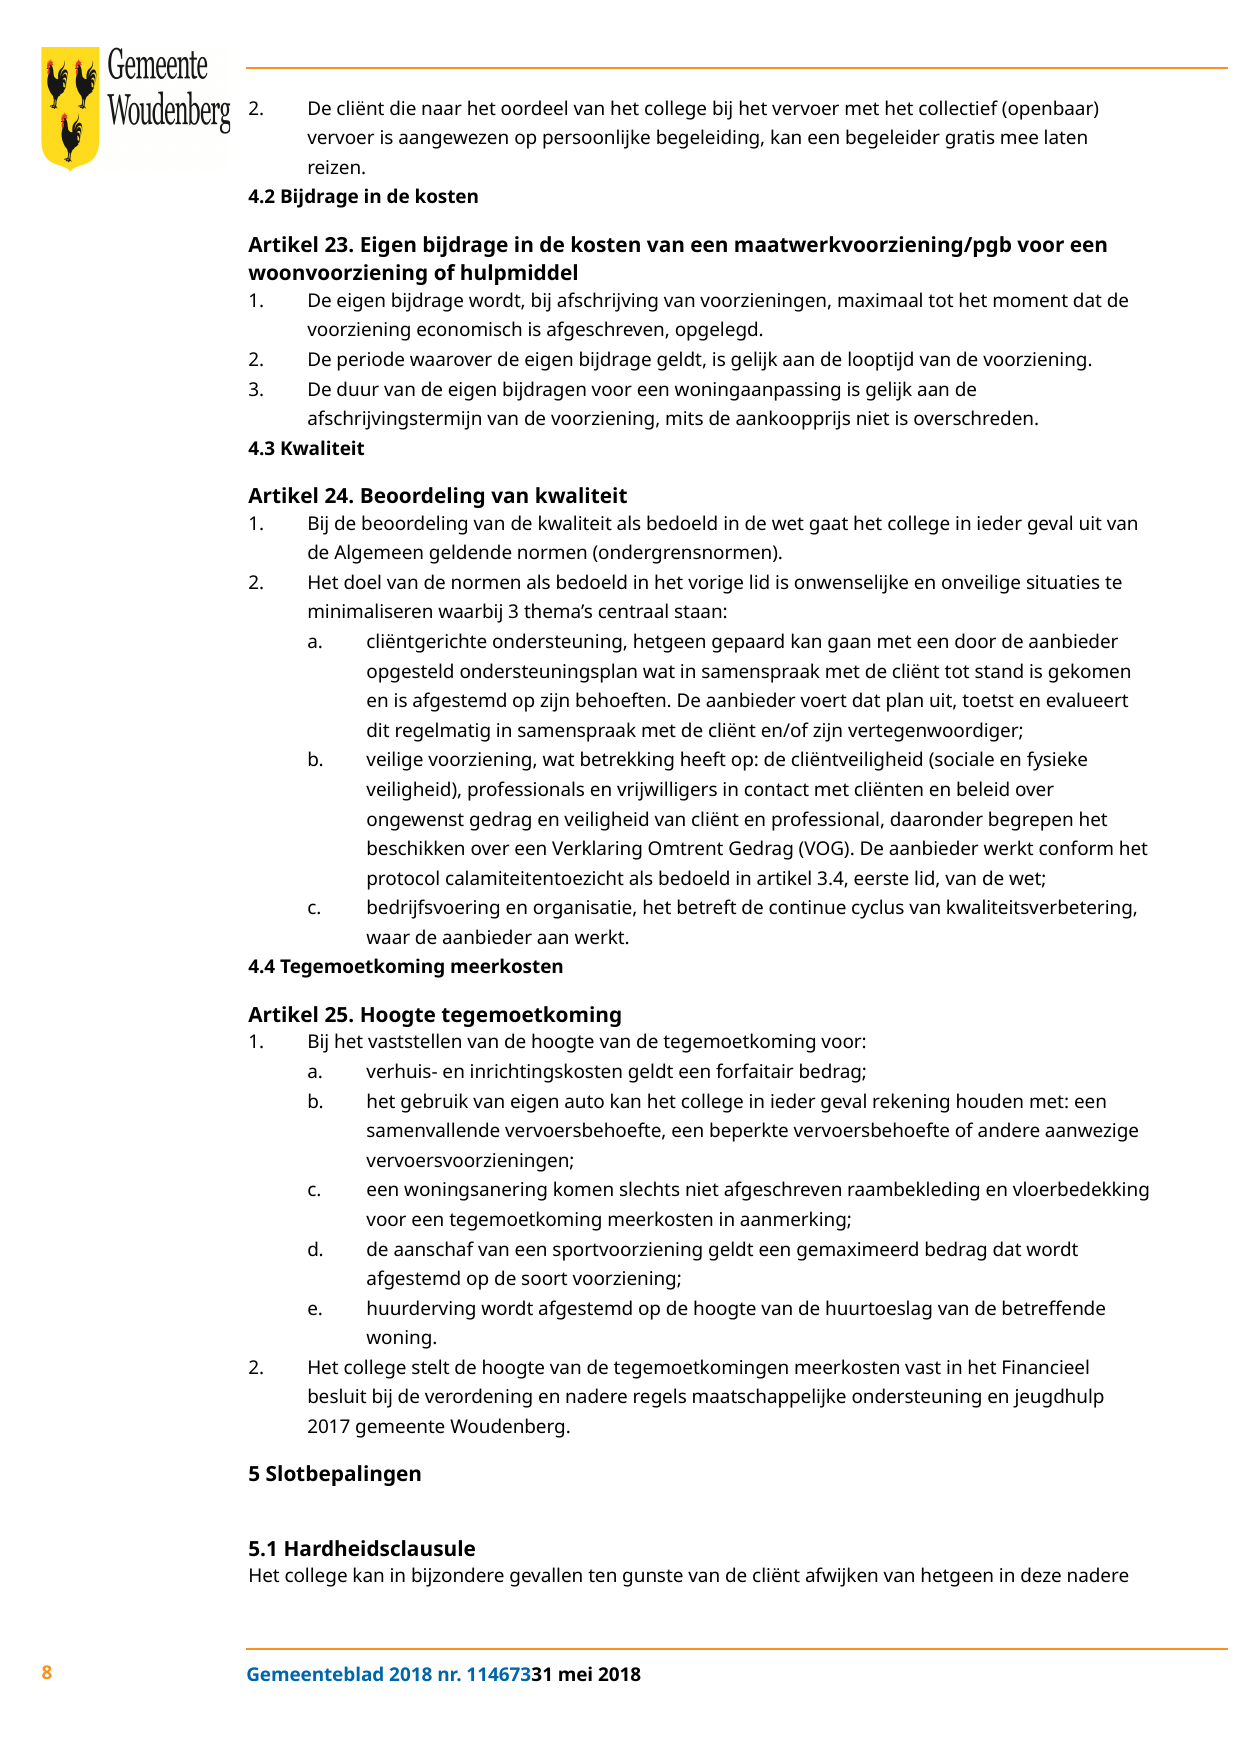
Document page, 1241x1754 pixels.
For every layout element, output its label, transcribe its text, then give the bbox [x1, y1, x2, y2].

list veilige voorziening, wat betrekking heeft op: de cliëntveiligheid (sociale en fysieke veiligheid), professionals en vrijwilligers in contact met cliënten en beleid over ongewenst gedrag en veiligheid van cliënt en professional, daaronder begrepen het beschikken over een Verklaring Omtrent Gedrag (VOG). De aanbieder werkt conform het protocol calamiteitentoezicht als bedoeld in artikel 3.4, eerste lid, van de wet; [307, 747, 1152, 891]
picture [41, 47, 231, 172]
list de aanschaf van een sportvoorziening geldt een gemaximeerd bedrag dat wordt afgestemd op de soort voorziening; [307, 1236, 1152, 1291]
list bedrijfsvoering en organisatie, het betreft de continue cyclus van kwaliteitsverbetering, waar de aanbieder aan werkt. [307, 894, 1152, 950]
list cliëntgerichte ondersteuning, hetgeen gepaard kan gaan met een door de aanbieder opgesteld ondersteuningsplan wat in samenspraak met de cliënt tot stand is gekomen en is afgestemd op zijn behoeften. De aanbieder voert dat plan uit, toetst en evalueert dit regelmatig in samenspraak met de cliënt en/of zijn vertegenwoordiger; [307, 628, 1152, 743]
text 5 Slotbepalingen [248, 1459, 1152, 1487]
text 4.3 Kwaliteit [248, 435, 1152, 461]
list een woningsanering komen slechts niet afgeschreven raambekleding en vloerbedekking voor een tegemoetkoming meerkosten in aanmerking; [307, 1177, 1152, 1232]
list verhuis- en inrichtingskosten geldt een forfaitair bedrag; [307, 1058, 1152, 1084]
text 4.2 Bijdrage in de kosten [248, 183, 1152, 209]
list De periode waarover de eigen bijdrage geldt, is gelijk aan de looptijd van de voorziening. [248, 346, 1152, 372]
list Bij de beoordeling van de kwaliteit als bedoeld in de wet gaat het college in ieder geval uit van de Algemeen geldende normen (ondergrensnormen). [248, 510, 1152, 565]
list Bij het vaststellen van de hoogte van de tegemoetkoming voor: [248, 1029, 1152, 1054]
text Artikel 24. Beoordeling van kwaliteit [248, 481, 1152, 510]
text Artikel 23. Eigen bijdrage in de kosten van een maatwerkvoorziening/pgb voor een woonvoorziening of hulpmiddel [248, 230, 1152, 287]
list De cliënt die naar het oordeel van het college bij het vervoer met het collectief (openbaar) vervoer is aangewezen op persoonlijke begeleiding, kan een begeleider gratis mee laten reizen. [248, 95, 1152, 180]
text 5.1 Hardheidsclausule [248, 1534, 1152, 1562]
text Het college kan in bijzondere gevallen ten gunste van de cliënt afwijken van hetgeen in deze nadere [248, 1562, 1152, 1588]
list De eigen bijdrage wordt, bij afschrijving van voorzieningen, maximaal tot het moment dat de voorziening economisch is afgeschreven, opgelegd. [248, 287, 1152, 342]
text Artikel 25. Hoogte tegemoetkoming [248, 1000, 1152, 1029]
list het gebruik van eigen auto kan het college in ieder geval rekening houden met: een samenvallende vervoersbehoefte, een beperkte vervoersbehoefte of andere aanwezige vervoersvoorzieningen; [307, 1088, 1152, 1173]
text 4.4 Tegemoetkoming meerkosten [248, 954, 1152, 979]
list Het doel van de normen als bedoeld in het vorige lid is onwenselijke en onveilige situaties te minimaliseren waarbij 3 thema’s centraal staan: [248, 569, 1152, 624]
list Het college stelt de hoogte van de tegemoetkomingen meerkosten vast in het Financieel besluit bij de verordening en nadere regels maatschappelijke ondersteuning en jeugdhulp 2017 gemeente Woudenberg. [248, 1354, 1152, 1439]
list huurderving wordt afgestemd op de hoogte van de huurtoeslag van de betreffende woning. [307, 1295, 1152, 1350]
list De duur van de eigen bijdragen voor een woningaanpassing is gelijk aan de afschrijvingstermijn van de voorziening, mits de aankoopprijs niet is overschreden. [248, 376, 1152, 431]
